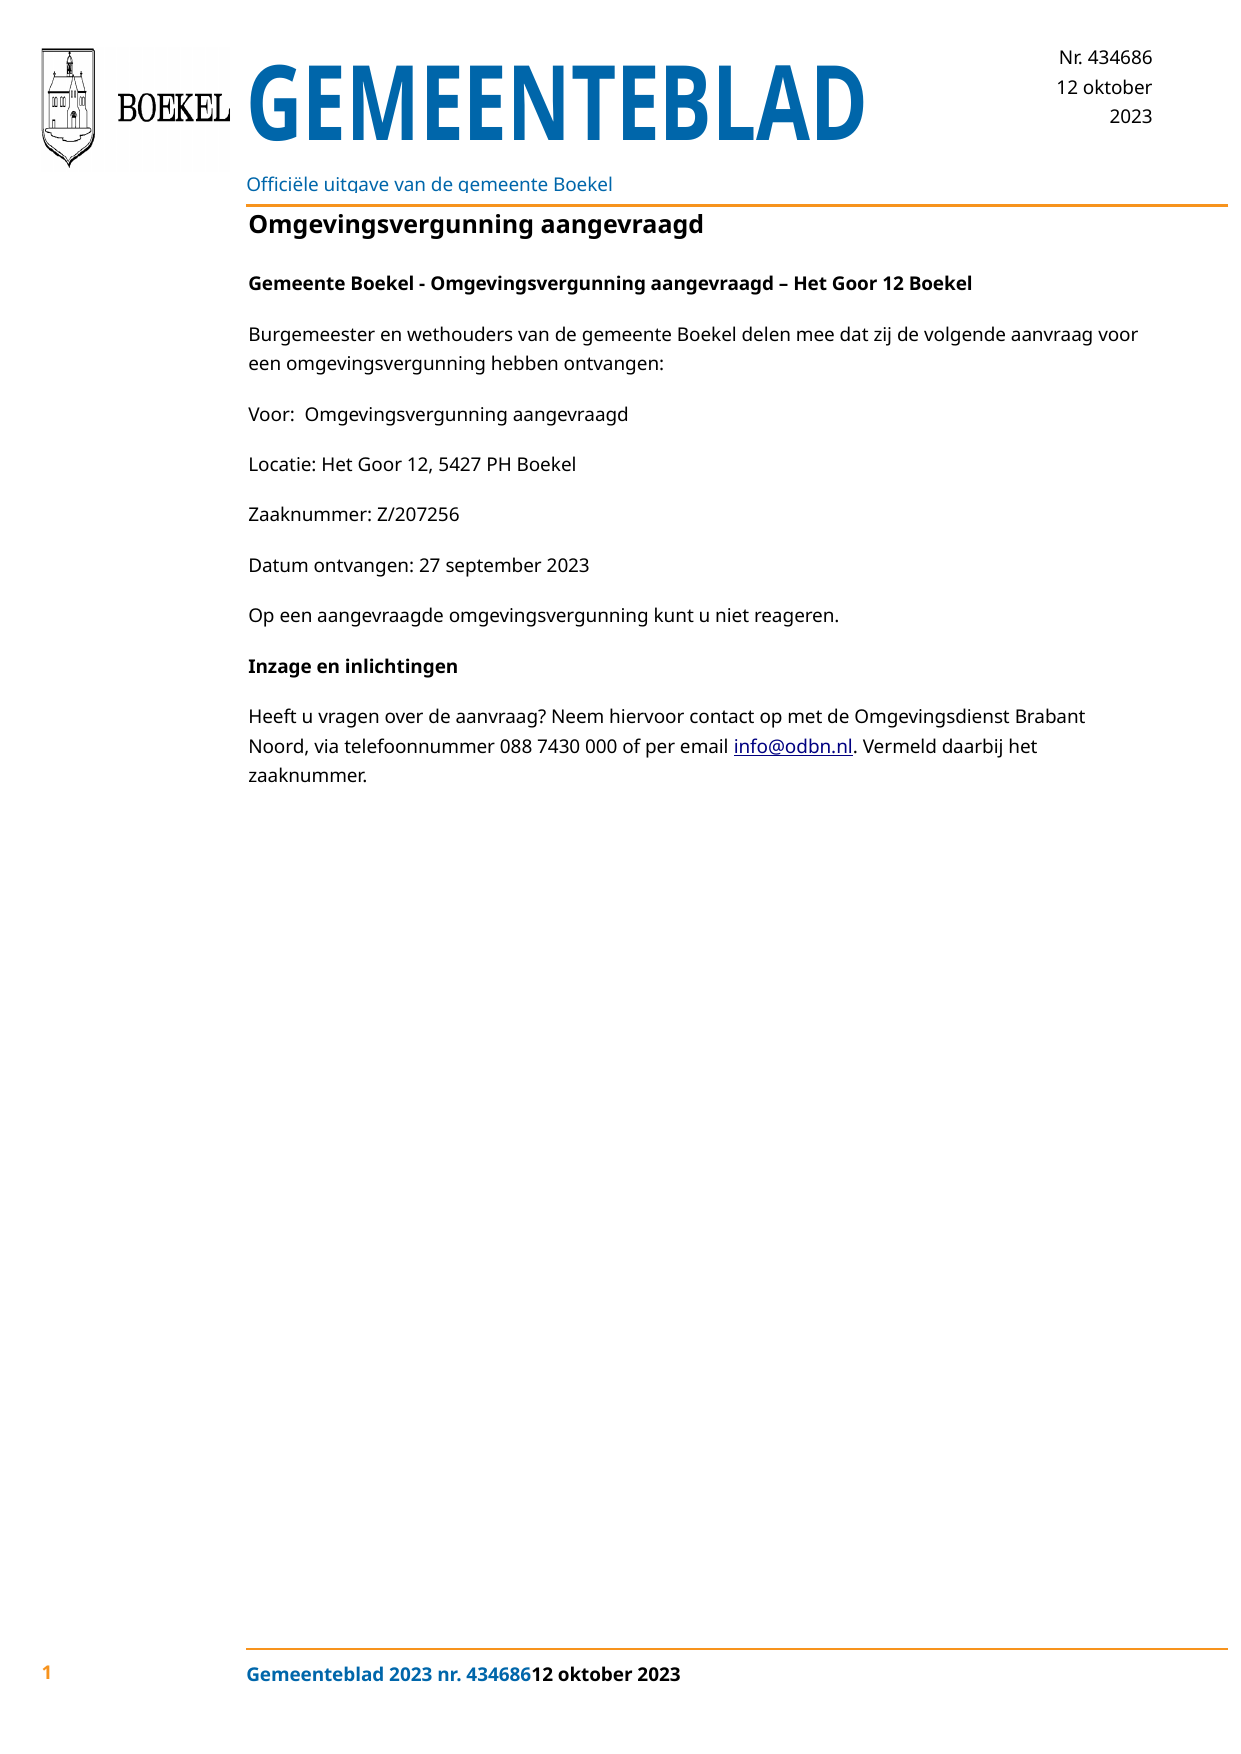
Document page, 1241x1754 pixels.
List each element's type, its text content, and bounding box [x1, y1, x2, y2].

text Omgevingsvergunning aangevraagd [248, 207, 1152, 241]
text Gemeente Boekel - Omgevingsvergunning aangevraagd – Het Goor 12 Boekel [248, 270, 1152, 296]
text Zaaknummer: Z/207256 [248, 502, 1152, 527]
text Inzage en inlichtingen [248, 653, 1152, 678]
text Locatie: Het Goor 12, 5427 PH Boekel [248, 451, 1152, 477]
text Heeft u vragen over de aanvraag? Neem hiervoor contact op met de Omgevingsdienst Brabant Noord, via telefoonnummer 088 7430 000 of per email info@odbn.nl. Vermeld daarbij het zaaknummer. [248, 703, 1152, 788]
text Op een aangevraagde omgevingsvergunning kunt u niet reageren. [248, 602, 1152, 628]
text Burgemeester en wethouders van de gemeente Boekel delen mee dat zij de volgende aanvraag voor een omgevingsvergunning hebben ontvangen: [248, 321, 1152, 376]
text Datum ontvangen: 27 september 2023 [248, 552, 1152, 578]
text Voor: Omgevingsvergunning aangevraagd [248, 401, 1152, 426]
picture [41, 47, 231, 172]
